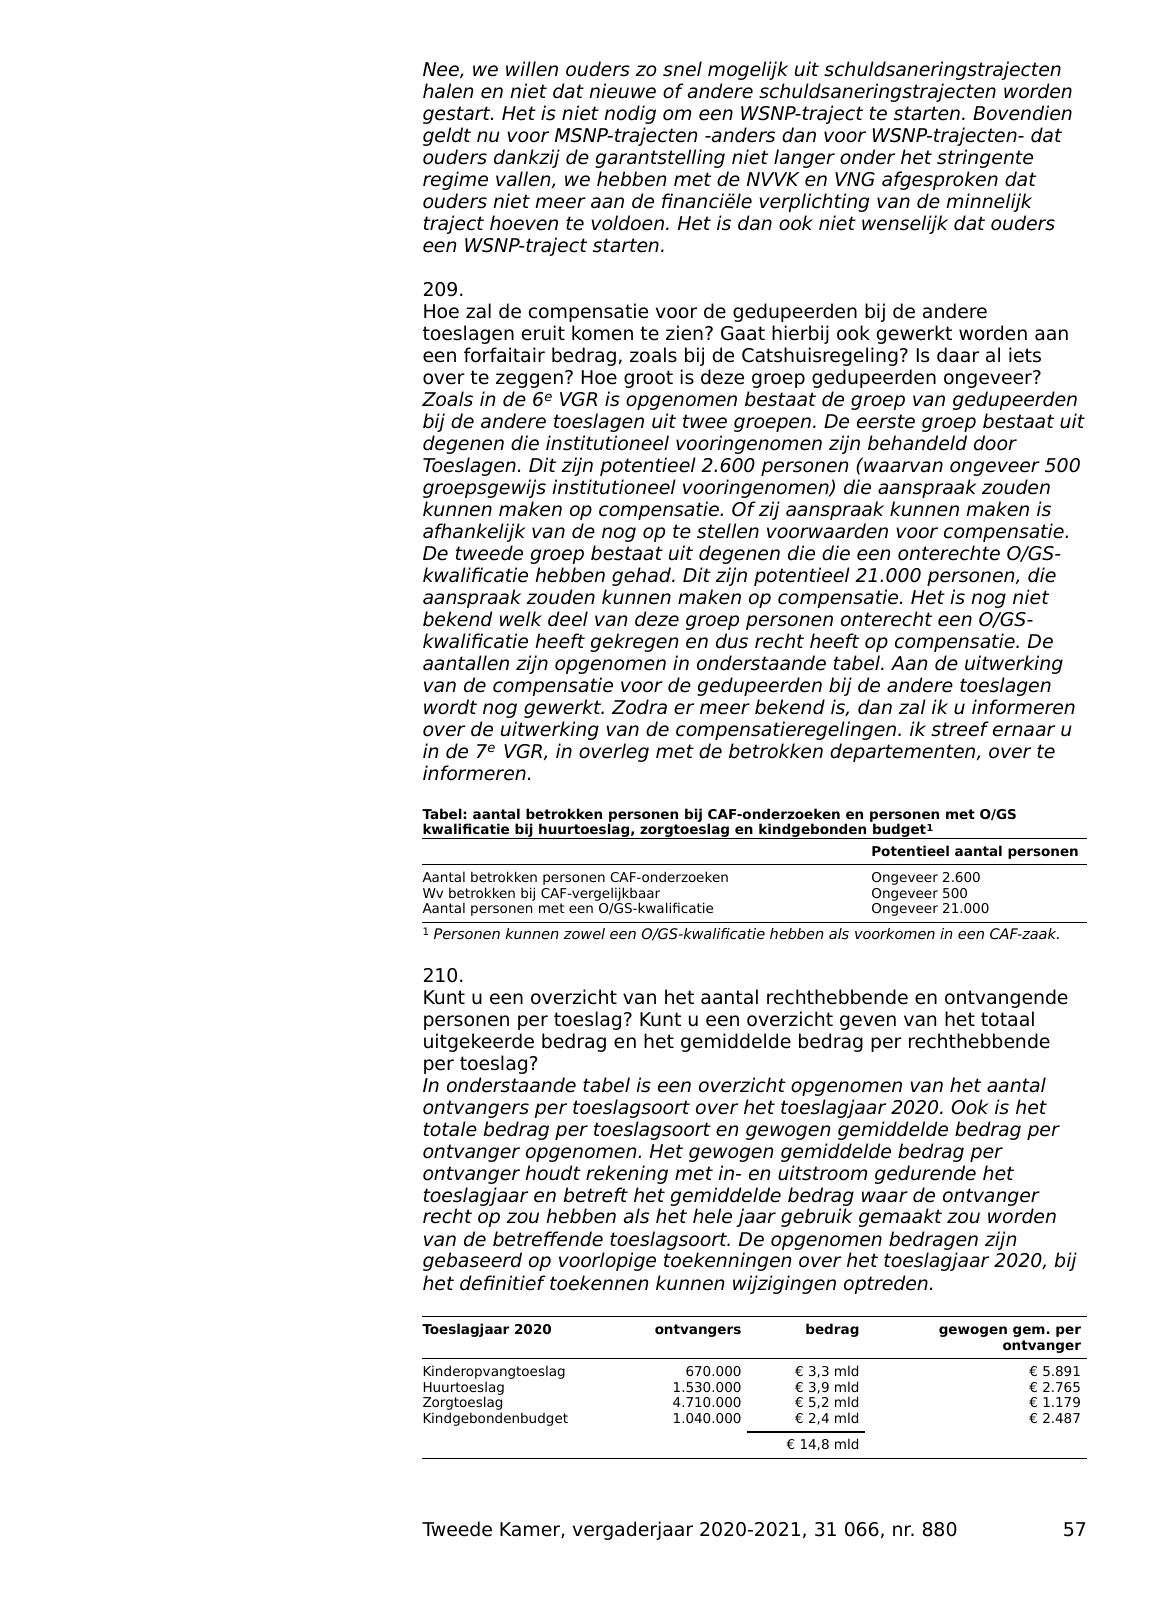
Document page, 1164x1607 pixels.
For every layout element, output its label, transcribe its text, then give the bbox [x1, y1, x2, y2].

table_cell 1.040.000 [629, 1411, 747, 1431]
table_header Tabel: aantal betrokken personen bij CAF-onderzoeken en personen met O/GS kwalificatie bij huurtoeslag, zorgtoeslag en kindgebonden budget1 [422, 806, 1087, 838]
table_cell 670.000 [629, 1359, 747, 1379]
table_cell € 1.179 [865, 1395, 1087, 1411]
table_cell € 2.487 [865, 1411, 1087, 1431]
table_header bedrag [747, 1317, 865, 1358]
table_cell € 3,9 mld [747, 1380, 865, 1395]
table_cell 1 Personen kunnen zowel een O/GS-kwalificatie hebben als voorkomen in een CAF-zaak. [422, 923, 1087, 942]
text Hoe zal de compensatie voor de gedupeerden bij de andere toeslagen eruit komen te zien? Gaat hierbij ook gewerkt worden aan een forfaitair bedrag, zoals bij de Catshuisregeling? Is daar al iets over te zeggen? Hoe groot is deze groep gedupeerden ongeveer? [422, 301, 1087, 389]
table_cell Ongeveer 2.600 [865, 865, 1087, 886]
table_cell [629, 1431, 747, 1458]
table_cell € 5,2 mld [747, 1395, 865, 1411]
table_header ontvangers [629, 1317, 747, 1358]
table_header Toeslagjaar 2020 [422, 1317, 629, 1358]
table_cell 4.710.000 [629, 1395, 747, 1411]
table_cell [422, 1431, 629, 1458]
text Zoals in de 6e VGR is opgenomen bestaat de groep van gedupeerden bij de andere toeslagen uit twee groepen. De eerste groep bestaat uit degenen die institutioneel vooringenomen zijn behandeld door Toeslagen. Dit zijn potentieel 2.600 personen (waarvan ongeveer 500 groepsgewijs institutioneel vooringenomen) die aanspraak zouden kunnen maken op compensatie. Of zij aanspraak kunnen maken is afhankelijk van de nog op te stellen voorwaarden voor compensatie. De tweede groep bestaat uit degenen die die een onterechte O/GS-kwalificatie hebben gehad. Dit zijn potentieel 21.000 personen, die aanspraak zouden kunnen maken op compensatie. Het is nog niet bekend welk deel van deze groep personen onterecht een O/GS-kwalificatie heeft gekregen en dus recht heeft op compensatie. De aantallen zijn opgenomen in onderstaande tabel. Aan de uitwerking van de compensatie voor de gedupeerden bij de andere toeslagen wordt nog gewerkt. Zodra er meer bekend is, dan zal ik u informeren over de uitwerking van de compensatieregelingen. ik streef ernaar u in de 7e VGR, in overleg met de betrokken departementen, over te informeren. [422, 389, 1087, 784]
table_cell Ongeveer 500 [865, 886, 1087, 901]
text 210. [422, 965, 1087, 987]
table_header gewogen gem. per ontvanger [865, 1317, 1087, 1358]
table_cell Aantal betrokken personen CAF-onderzoeken [422, 865, 865, 886]
table_cell Zorgtoeslag [422, 1395, 629, 1411]
table_cell Aantal personen met een O/GS-kwalificatie [422, 901, 865, 922]
table_cell [422, 839, 865, 864]
table_cell Wv betrokken bij CAF-vergelijkbaar [422, 886, 865, 901]
table_cell Potentieel aantal personen [865, 839, 1087, 864]
table_cell Huurtoeslag [422, 1380, 629, 1395]
table_cell € 14,8 mld [747, 1433, 865, 1458]
table_cell 1.530.000 [629, 1380, 747, 1395]
text 209. [422, 279, 1087, 301]
text In onderstaande tabel is een overzicht opgenomen van het aantal ontvangers per toeslagsoort over het toeslagjaar 2020. Ook is het totale bedrag per toeslagsoort en gewogen gemiddelde bedrag per ontvanger opgenomen. Het gewogen gemiddelde bedrag per ontvanger houdt rekening met in- en uitstroom gedurende het toeslagjaar en betreft het gemiddelde bedrag waar de ontvanger recht op zou hebben als het hele jaar gebruik gemaakt zou worden van de betreffende toeslagsoort. De opgenomen bedragen zijn gebaseerd op voorlopige toekenningen over het toeslagjaar 2020, bij het definitief toekennen kunnen wijzigingen optreden. [422, 1074, 1087, 1294]
text Nee, we willen ouders zo snel mogelijk uit schuldsaneringstrajecten halen en niet dat nieuwe of andere schuldsaneringstrajecten worden gestart. Het is niet nodig om een WSNP-traject te starten. Bovendien geldt nu voor MSNP-trajecten -anders dan voor WSNP-trajecten- dat ouders dankzij de garantstelling niet langer onder het stringente regime vallen, we hebben met de NVVK en VNG afgesproken dat ouders niet meer aan de financiële verplichting van de minnelijk traject hoeven te voldoen. Het is dan ook niet wenselijk dat ouders een WSNP-traject starten. [422, 59, 1087, 257]
text Kunt u een overzicht van het aantal rechthebbende en ontvangende personen per toeslag? Kunt u een overzicht geven van het totaal uitgekeerde bedrag en het gemiddelde bedrag per rechthebbende per toeslag? [422, 987, 1087, 1074]
table_cell Kindgebondenbudget [422, 1411, 629, 1431]
table_cell € 3,3 mld [747, 1359, 865, 1379]
table_cell € 2,4 mld [747, 1411, 865, 1431]
table_cell Ongeveer 21.000 [865, 901, 1087, 922]
table_cell € 5.891 [865, 1359, 1087, 1379]
table_cell € 2.765 [865, 1380, 1087, 1395]
table_cell Kinderopvangtoeslag [422, 1359, 629, 1379]
table_cell [865, 1431, 1087, 1458]
